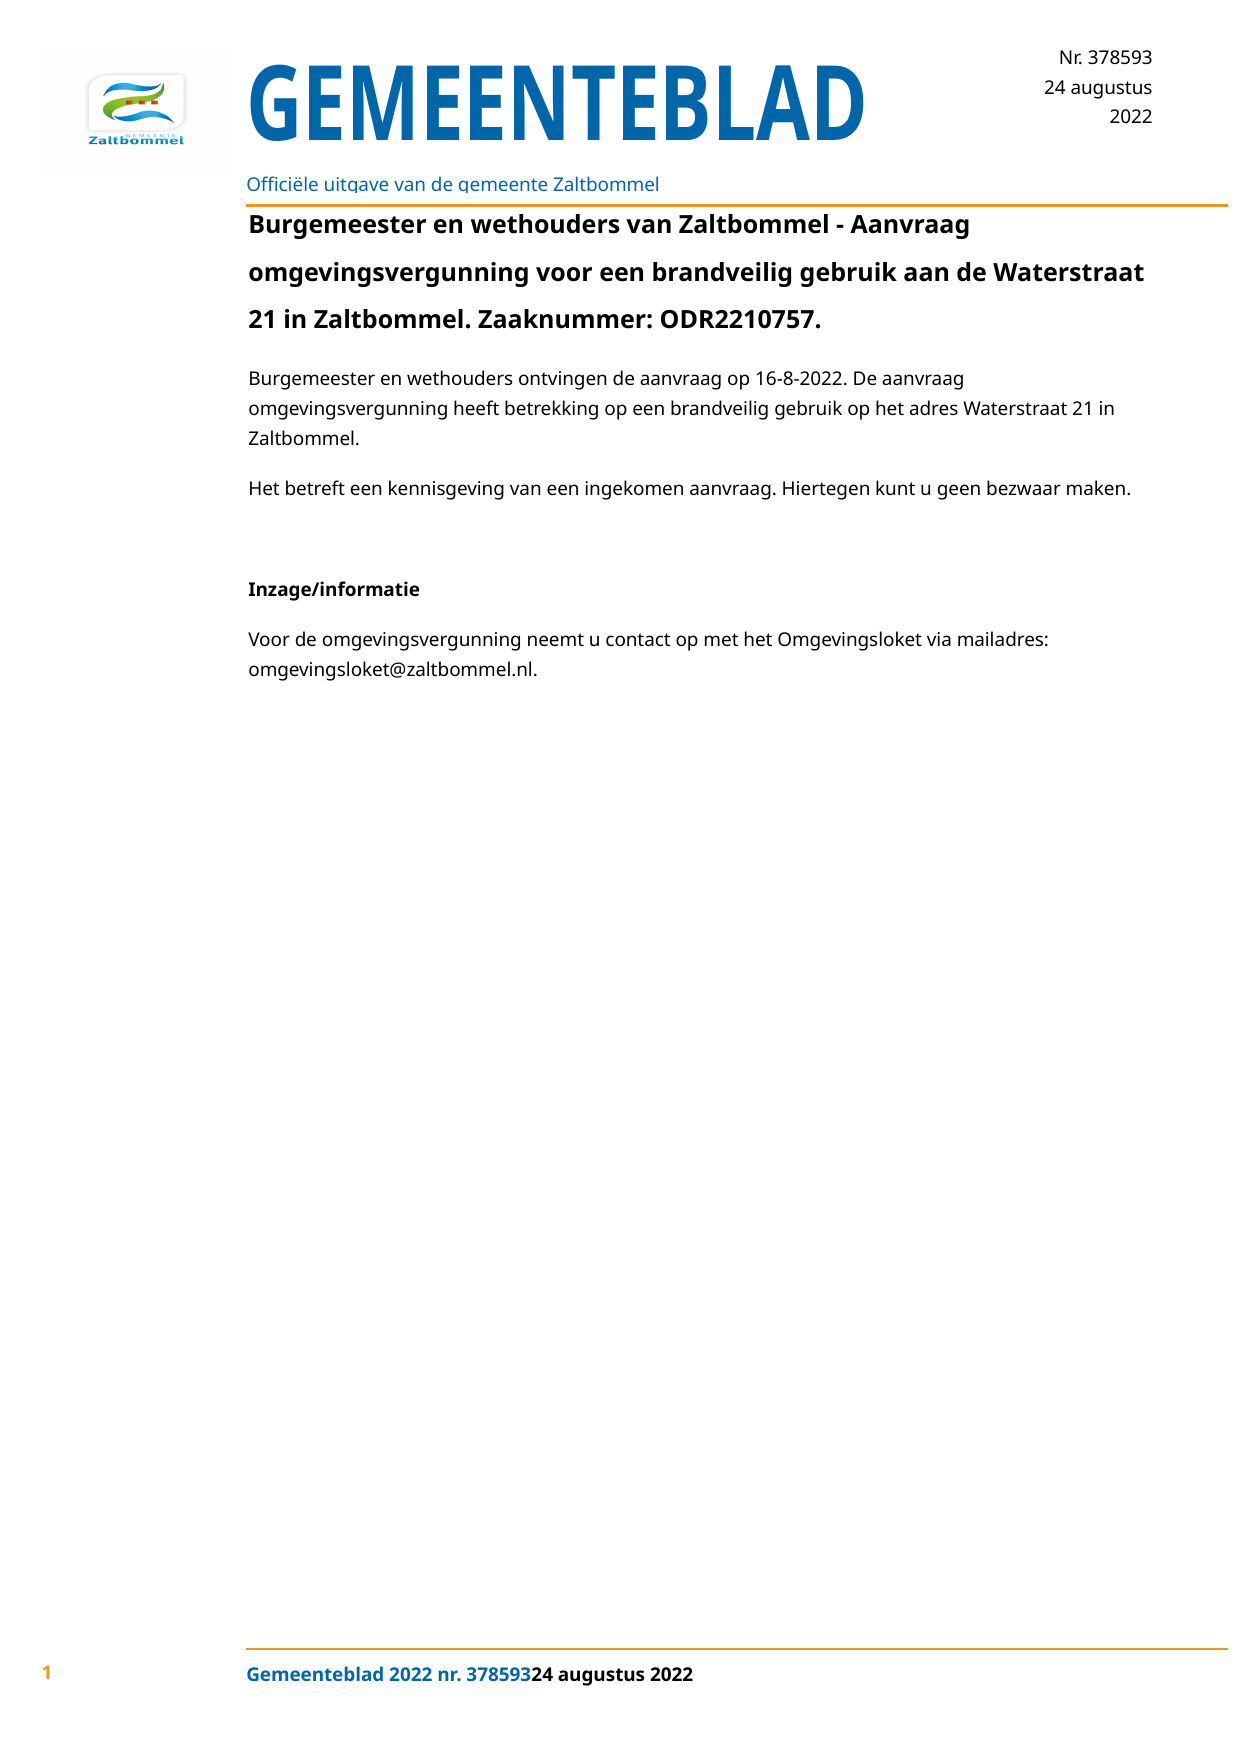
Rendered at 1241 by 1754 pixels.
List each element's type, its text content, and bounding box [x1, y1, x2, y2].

text Inzage/informatie [248, 576, 1152, 602]
text Voor de omgevingsvergunning neemt u contact op met het Omgevingsloket via mailadres: omgevingsloket@zaltbommel.nl. [248, 626, 1152, 682]
text Burgemeester en wethouders van Zaltbommel - Aanvraag omgevingsvergunning voor een brandveilig gebruik aan de Waterstraat 21 in Zaltbommel. Zaaknummer: ODR2210757. [248, 207, 1152, 336]
picture [41, 47, 231, 172]
text Burgemeester en wethouders ontvingen de aanvraag op 16-8-2022. De aanvraag omgevingsvergunning heeft betrekking op een brandveilig gebruik op het adres Waterstraat 21 in Zaltbommel. [248, 366, 1152, 450]
text Het betreft een kennisgeving van een ingekomen aanvraag. Hiertegen kunt u geen bezwaar maken. [248, 475, 1152, 501]
